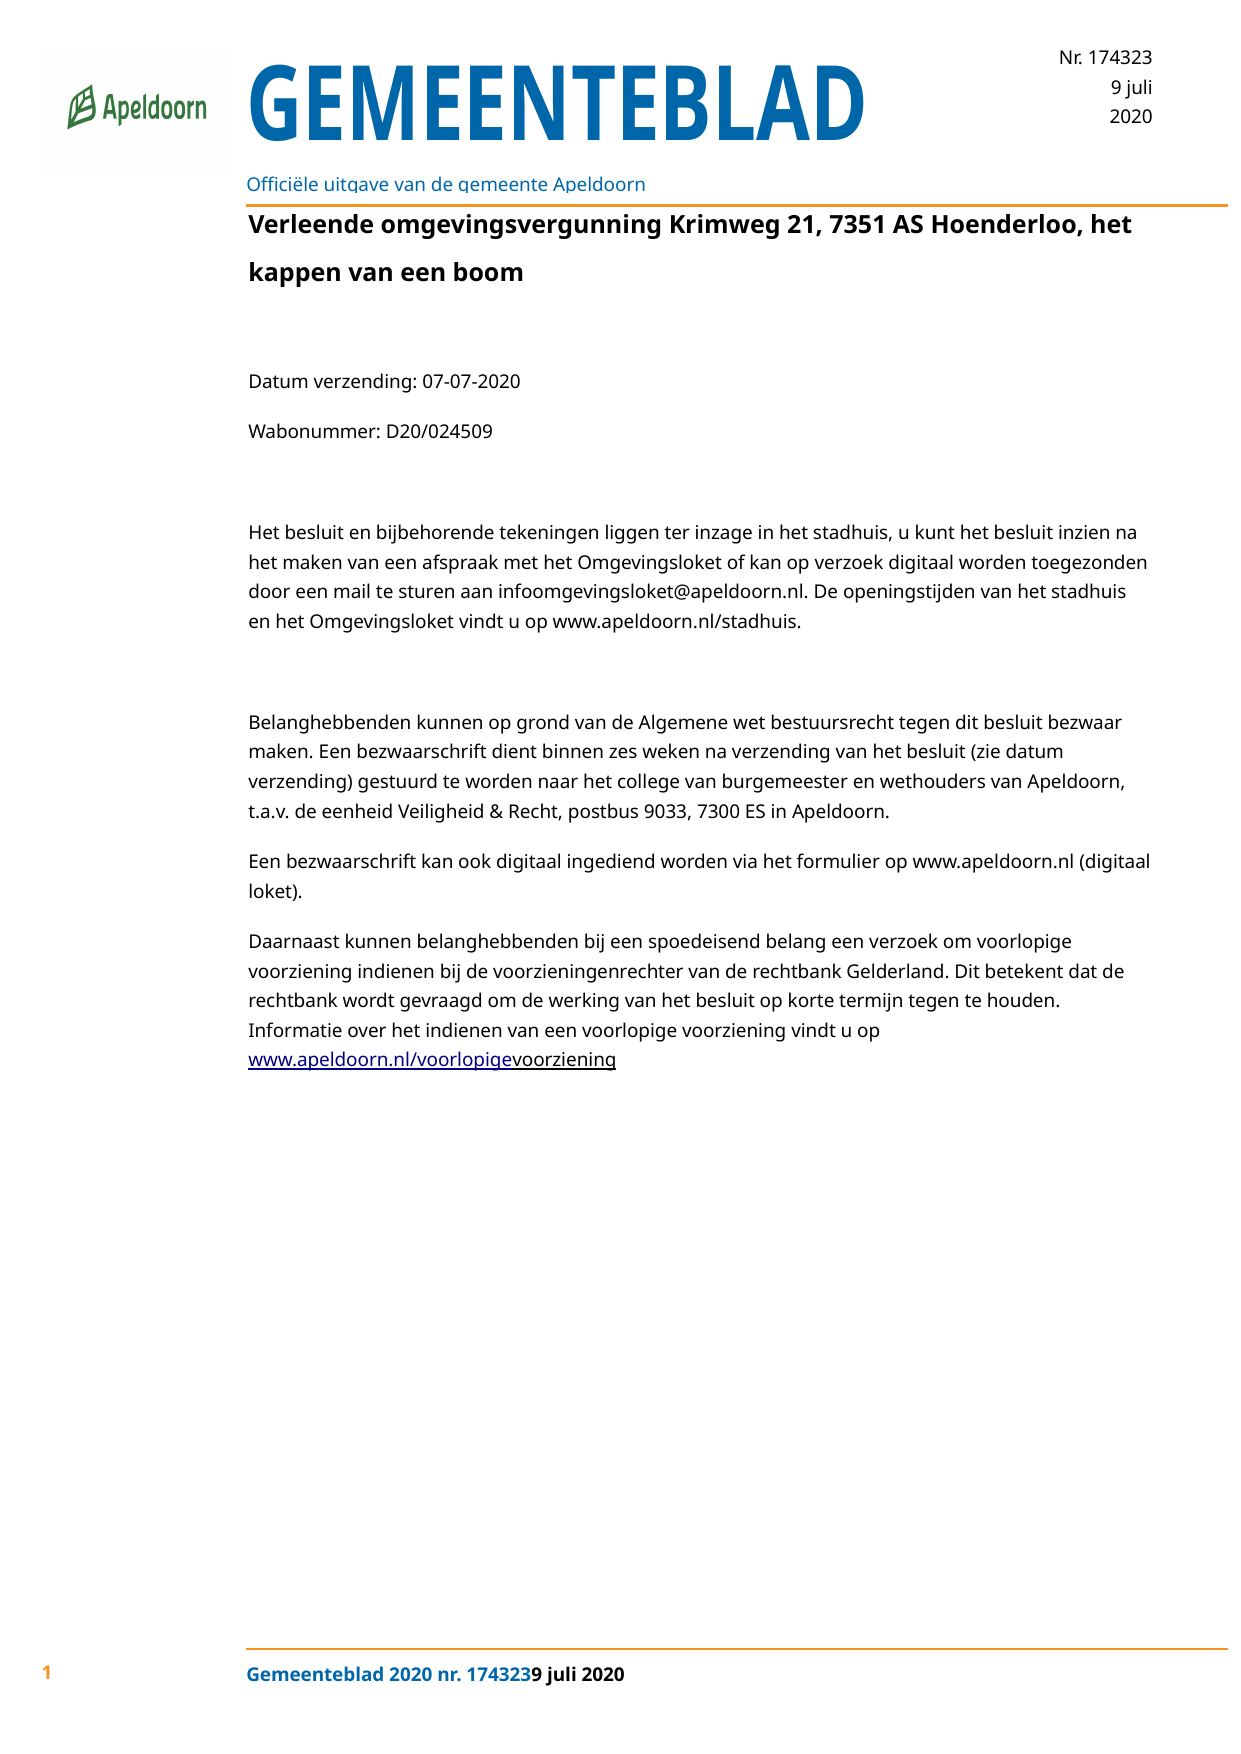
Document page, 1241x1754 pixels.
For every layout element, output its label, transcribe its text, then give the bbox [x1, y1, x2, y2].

text Daarnaast kunnen belanghebbenden bij een spoedeisend belang een verzoek om voorlopige voorziening indienen bij de voorzieningenrechter van de rechtbank Gelderland. Dit betekent dat de rechtbank wordt gevraagd om de werking van het besluit op korte termijn tegen te houden. Informatie over het indienen van een voorlopige voorziening vindt u op www.apeldoorn.nl/voorlopigevoorziening [248, 928, 1152, 1072]
text Datum verzending: 07-07-2020 [248, 368, 1152, 394]
text Verleende omgevingsvergunning Krimweg 21, 7351 AS Hoenderloo, het kappen van een boom [248, 207, 1152, 288]
text Wabonummer: D20/024509 [248, 419, 1152, 444]
picture [41, 47, 231, 172]
text Een bezwaarschrift kan ook digitaal ingediend worden via het formulier op www.apeldoorn.nl (digitaal loket). [248, 848, 1152, 904]
text Belanghebbenden kunnen op grond van de Algemene wet bestuursrecht tegen dit besluit bezwaar maken. Een bezwaarschrift dient binnen zes weken na verzending van het besluit (zie datum verzending) gestuurd te worden naar het college van burgemeester en wethouders van Apeldoorn, t.a.v. de eenheid Veiligheid & Recht, postbus 9033, 7300 ES in Apeldoorn. [248, 709, 1152, 824]
text Het besluit en bijbehorende tekeningen liggen ter inzage in het stadhuis, u kunt het besluit inzien na het maken van een afspraak met het Omgevingsloket of kan op verzoek digitaal worden toegezonden door een mail te sturen aan infoomgevingsloket@apeldoorn.nl. De openingstijden van het stadhuis en het Omgevingsloket vindt u op www.apeldoorn.nl/stadhuis. [248, 519, 1152, 634]
